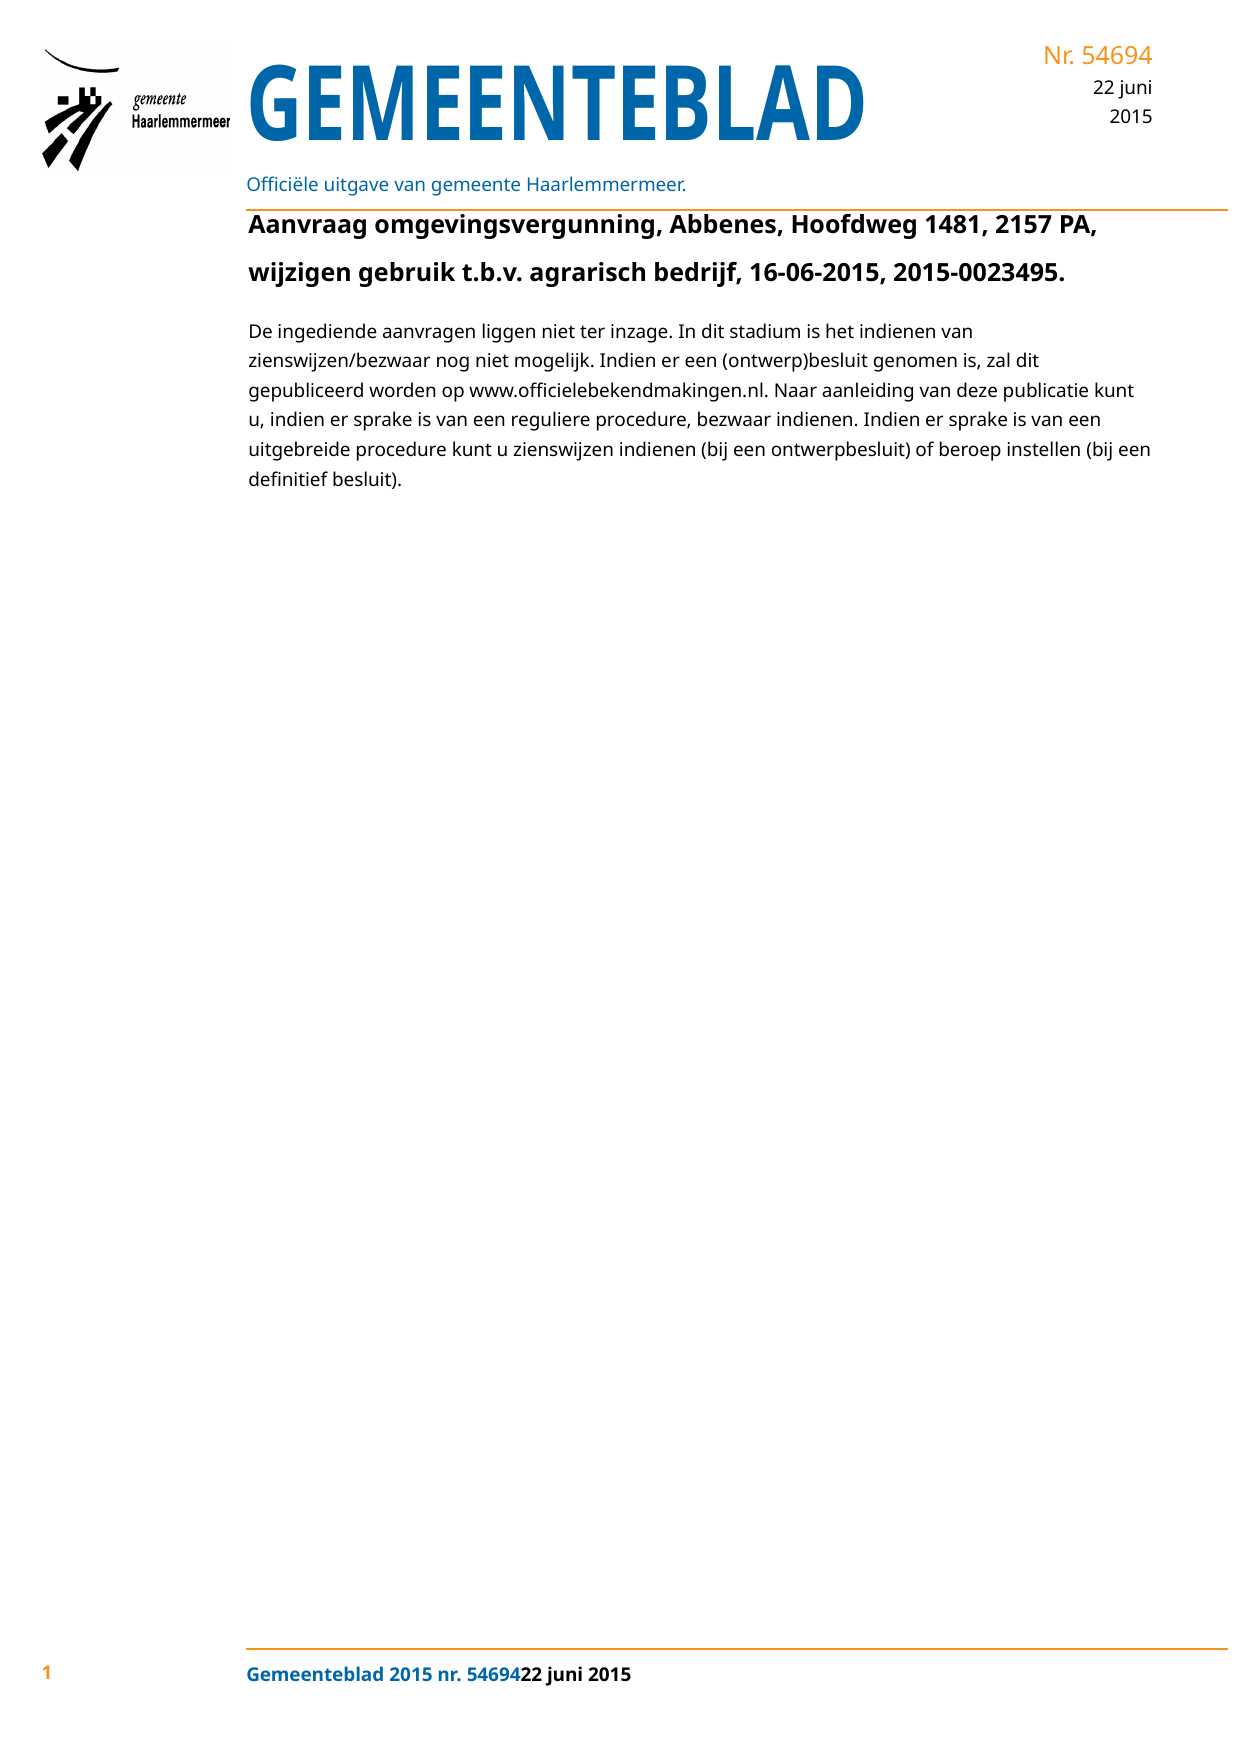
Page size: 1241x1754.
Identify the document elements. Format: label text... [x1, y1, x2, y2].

text De ingediende aanvragen liggen niet ter inzage. In dit stadium is het indienen van zienswijzen/bezwaar nog niet mogelijk. Indien er een (ontwerp)besluit genomen is, zal dit gepubliceerd worden op www.officielebekendmakingen.nl. Naar aanleiding van deze publicatie kunt u, indien er sprake is van een reguliere procedure, bezwaar indienen. Indien er sprake is van een uitgebreide procedure kunt u zienswijzen indienen (bij een ontwerpbesluit) of beroep instellen (bij een definitief besluit). [248, 318, 1152, 492]
text Aanvraag omgevingsvergunning, Abbenes, Hoofdweg 1481, 2157 PA, wijzigen gebruik t.b.v. agrarisch bedrijf, 16-06-2015, 2015-0023495. [248, 211, 1152, 288]
picture [41, 47, 231, 172]
